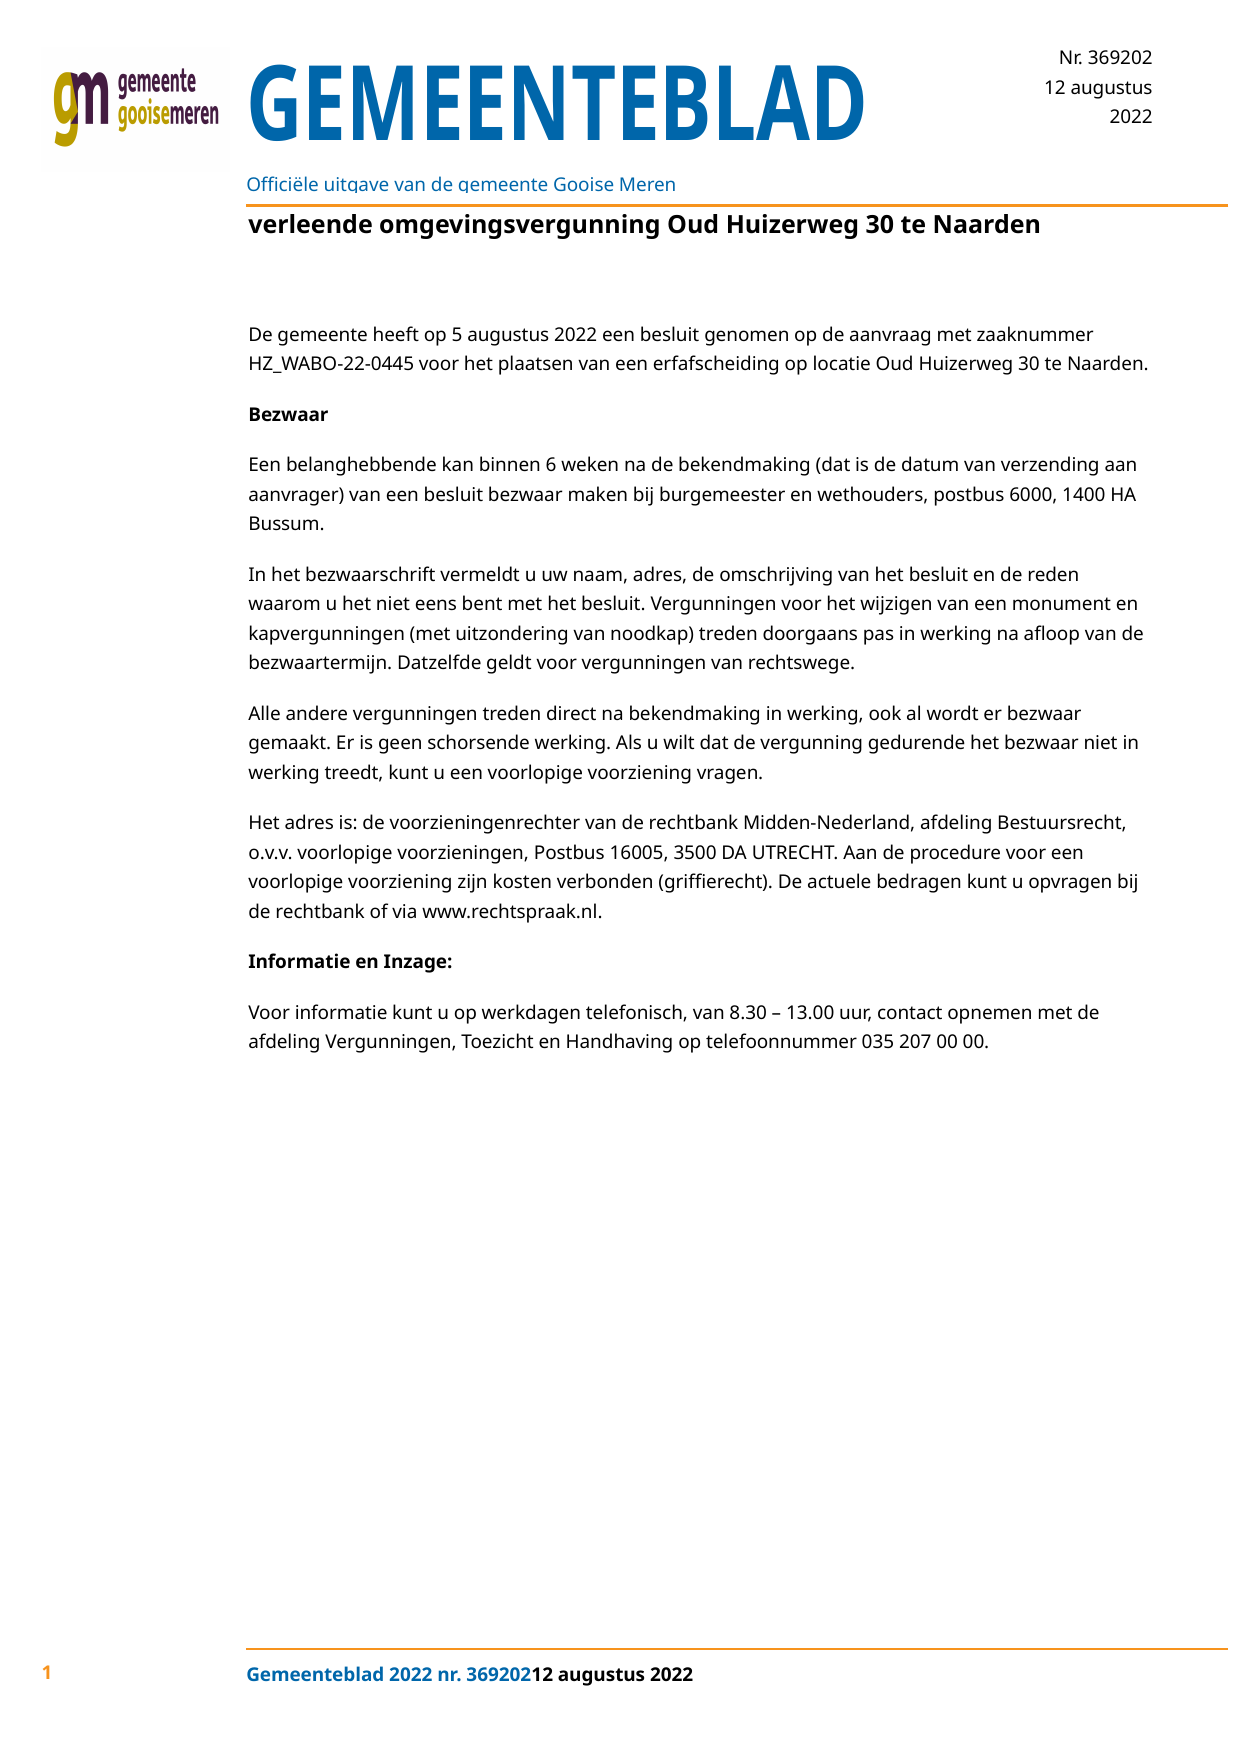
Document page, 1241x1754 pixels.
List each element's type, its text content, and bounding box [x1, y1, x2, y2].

text verleende omgevingsvergunning Oud Huizerweg 30 te Naarden [248, 207, 1152, 241]
picture [41, 47, 231, 172]
text Voor informatie kunt u op werkdagen telefonisch, van 8.30 – 13.00 uur, contact opnemen met de afdeling Vergunningen, Toezicht en Handhaving op telefoonnummer 035 207 00 00. [248, 999, 1152, 1054]
text Alle andere vergunningen treden direct na bekendmaking in werking, ook al wordt er bezwaar gemaakt. Er is geen schorsende werking. Als u wilt dat de vergunning gedurende het bezwaar niet in werking treedt, kunt u een voorlopige voorziening vragen. [248, 700, 1152, 785]
text Informatie en Inzage: [248, 949, 1152, 974]
text Het adres is: de voorzieningenrechter van de rechtbank Midden-Nederland, afdeling Bestuursrecht, o.v.v. voorlopige voorzieningen, Postbus 16005, 3500 DA UTRECHT. Aan de procedure voor een voorlopige voorziening zijn kosten verbonden (griffierecht). De actuele bedragen kunt u opvragen bij de rechtbank of via www.rechtspraak.nl. [248, 809, 1152, 924]
text Een belanghebbende kan binnen 6 weken na de bekendmaking (dat is de datum van verzending aan aanvrager) van een besluit bezwaar maken bij burgemeester en wethouders, postbus 6000, 1400 HA Bussum. [248, 451, 1152, 536]
text De gemeente heeft op 5 augustus 2022 een besluit genomen op de aanvraag met zaaknummer HZ_WABO-22-0445 voor het plaatsen van een erfafscheiding op locatie Oud Huizerweg 30 te Naarden. [248, 321, 1152, 376]
text Bezwaar [248, 401, 1152, 426]
text In het bezwaarschrift vermeldt u uw naam, adres, de omschrijving van het besluit en de reden waarom u het niet eens bent met het besluit. Vergunningen voor het wijzigen van een monument en kapvergunningen (met uitzondering van noodkap) treden doorgaans pas in werking na afloop van de bezwaartermijn. Datzelfde geldt voor vergunningen van rechtswege. [248, 561, 1152, 675]
